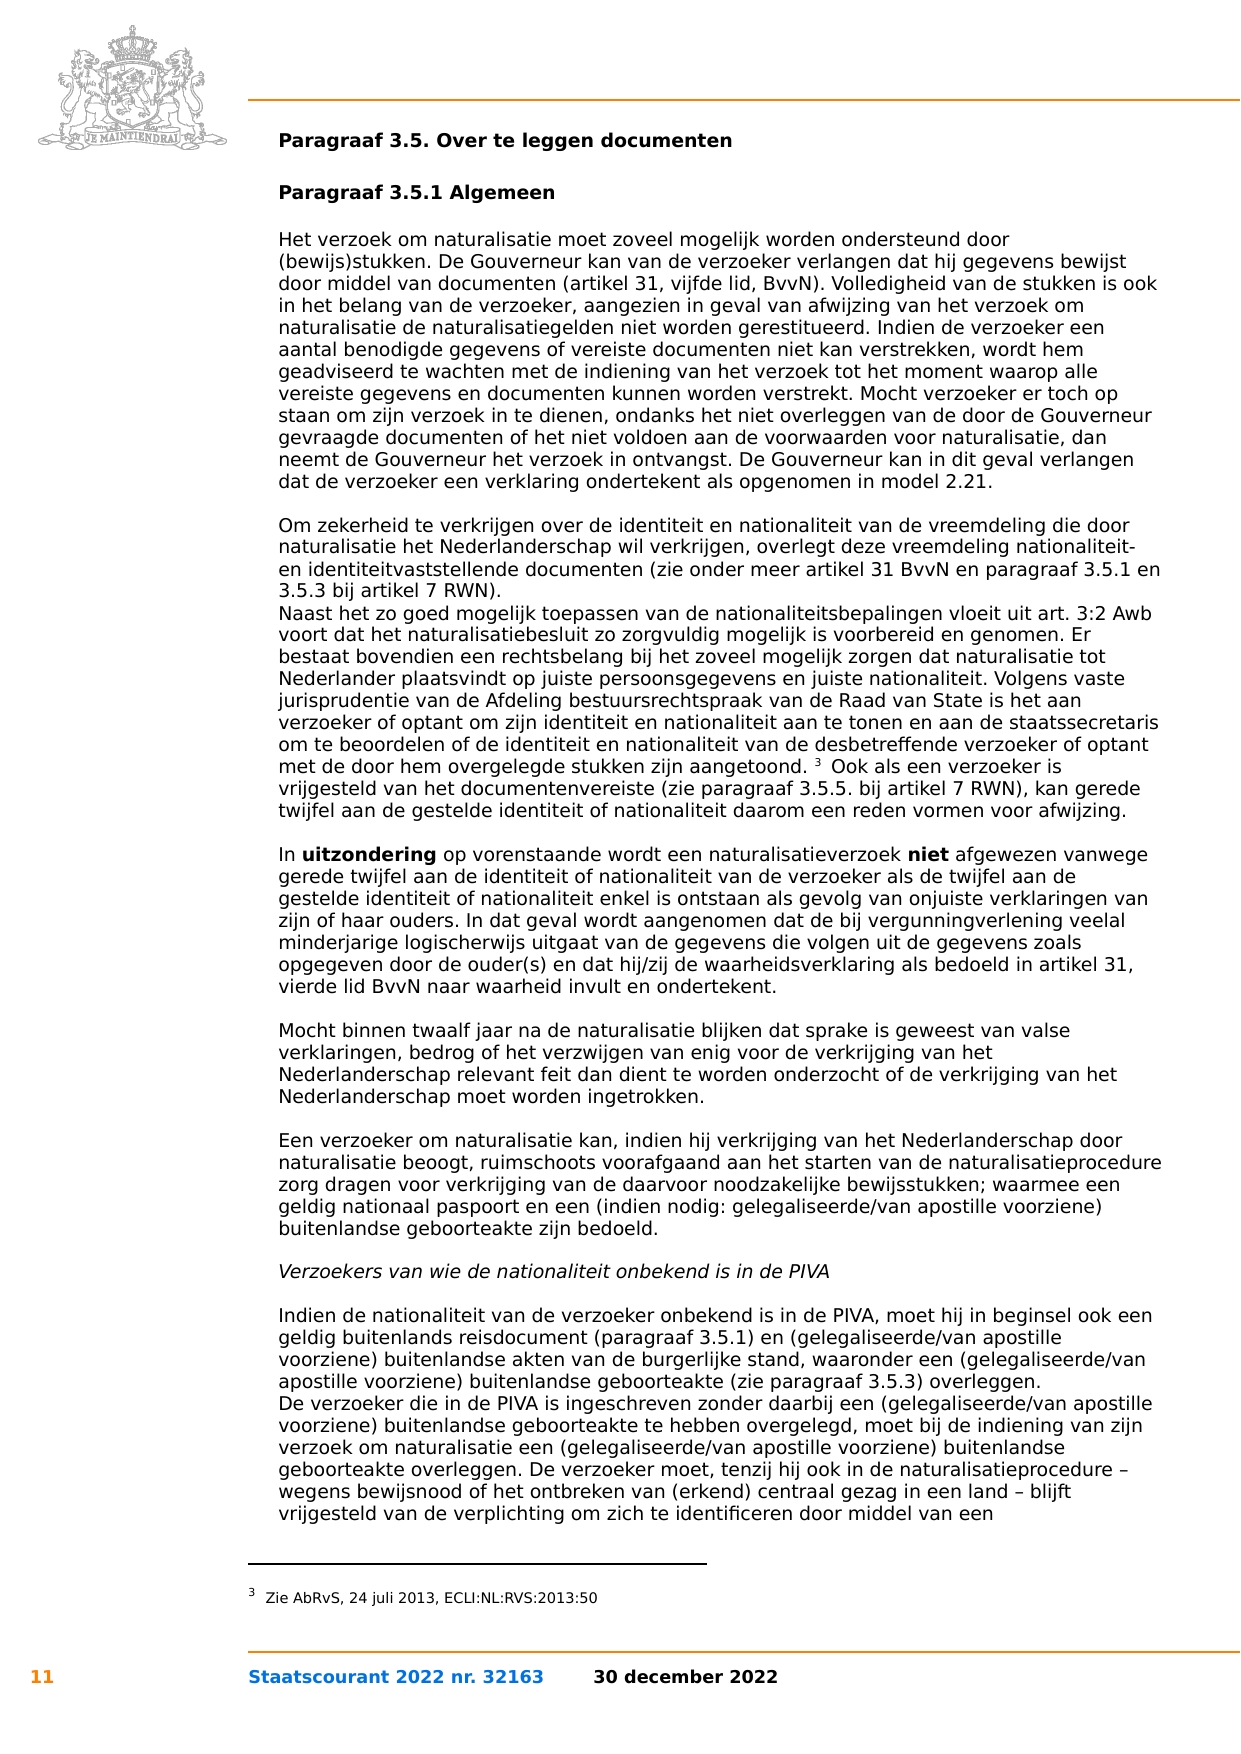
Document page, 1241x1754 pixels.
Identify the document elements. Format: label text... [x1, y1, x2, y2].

text Naast het zo goed mogelijk toepassen van de nationaliteitsbepalingen vloeit uit art. 3:2 Awb voort dat het naturalisatiebesluit zo zorgvuldig mogelijk is voorbereid en genomen. Er bestaat bovendien een rechtsbelang bij het zoveel mogelijk zorgen dat naturalisatie tot Nederlander plaatsvindt op juiste persoonsgegevens en juiste nationaliteit. Volgens vaste jurisprudentie van de Afdeling bestuursrechtspraak van de Raad van State is het aan verzoeker of optant om zijn identiteit en nationaliteit aan te tonen en aan de staatssecretaris om te beoordelen of de identiteit en nationaliteit van de desbetreffende verzoeker of optant met de door hem overgelegde stukken zijn aangetoond. Ook als een verzoeker is vrijgesteld van het documentenvereiste (zie paragraaf 3.5.5. bij artikel 7 RWN), kan gerede twijfel aan de gestelde identiteit of nationaliteit daarom een reden vormen voor afwijzing. [278, 602, 1163, 822]
text Indien de nationaliteit van de verzoeker onbekend is in de PIVA, moet hij in beginsel ook een geldig buitenlands reisdocument (paragraaf 3.5.1) en (gelegaliseerde/van apostille voorziene) buitenlandse akten van de burgerlijke stand, waaronder een (gelegaliseerde/van apostille voorziene) buitenlandse geboorteakte (zie paragraaf 3.5.3) overleggen. [278, 1305, 1163, 1393]
text Mocht binnen twaalf jaar na de naturalisatie blijken dat sprake is geweest van valse verklaringen, bedrog of het verzwijgen van enig voor de verkrijging van het Nederlanderschap relevant feit dan dient te worden onderzocht of de verkrijging van het Nederlanderschap moet worden ingetrokken. [278, 1020, 1163, 1108]
text Een verzoeker om naturalisatie kan, indien hij verkrijging van het Nederlanderschap door naturalisatie beoogt, ruimschoots voorafgaand aan het starten van de naturalisatieprocedure zorg dragen voor verkrijging van de daarvoor noodzakelijke bewijsstukken; waarmee een geldig nationaal paspoort en een (indien nodig: gelegaliseerde/van apostille voorziene) buitenlandse geboorteakte zijn bedoeld. [278, 1129, 1163, 1239]
subtitle Paragraaf 3.5.1 Algemeen [278, 182, 1163, 204]
text Zie AbRvS, 24 juli 2013, ECLI:NL:RVS:2013:50 [248, 1586, 1163, 1608]
picture [38, 25, 227, 150]
subtitle Verzoekers van wie de nationaliteit onbekend is in de PIVA [278, 1261, 1163, 1283]
text De verzoeker die in de PIVA is ingeschreven zonder daarbij een (gelegaliseerde/van apostille voorziene) buitenlandse geboorteakte te hebben overgelegd, moet bij de indiening van zijn verzoek om naturalisatie een (gelegaliseerde/van apostille voorziene) buitenlandse geboorteakte overleggen. De verzoeker moet, tenzij hij ook in de naturalisatieprocedure – wegens bewijsnood of het ontbreken van (erkend) centraal gezag in een land – blijft vrijgesteld van de verplichting om zich te identificeren door middel van een [278, 1393, 1163, 1525]
text Om zekerheid te verkrijgen over de identiteit en nationaliteit van de vreemdeling die door naturalisatie het Nederlanderschap wil verkrijgen, overlegt deze vreemdeling nationaliteit- en identiteitvaststellende documenten (zie onder meer artikel 31 BvvN en paragraaf 3.5.1 en 3.5.3 bij artikel 7 RWN). [278, 514, 1163, 602]
text In uitzondering op vorenstaande wordt een naturalisatieverzoek niet afgewezen vanwege gerede twijfel aan de identiteit of nationaliteit van de verzoeker als de twijfel aan de gestelde identiteit of nationaliteit enkel is ontstaan als gevolg van onjuiste verklaringen van zijn of haar ouders. In dat geval wordt aangenomen dat de bij vergunningverlening veelal minderjarige logischerwijs uitgaat van de gegevens die volgen uit de gegevens zoals opgegeven door de ouder(s) en dat hij/zij de waarheidsverklaring als bedoeld in artikel 31, vierde lid BvvN naar waarheid invult en ondertekent. [278, 844, 1163, 998]
text Het verzoek om naturalisatie moet zoveel mogelijk worden ondersteund door (bewijs)stukken. De Gouverneur kan van de verzoeker verlangen dat hij gegevens bewijst door middel van documenten (artikel 31, vijfde lid, BvvN). Volledigheid van de stukken is ook in het belang van de verzoeker, aangezien in geval van afwijzing van het verzoek om naturalisatie de naturalisatiegelden niet worden gerestitueerd. Indien de verzoeker een aantal benodigde gegevens of vereiste documenten niet kan verstrekken, wordt hem geadviseerd te wachten met de indiening van het verzoek tot het moment waarop alle vereiste gegevens en documenten kunnen worden verstrekt. Mocht verzoeker er toch op staan om zijn verzoek in te dienen, ondanks het niet overleggen van de door de Gouverneur gevraagde documenten of het niet voldoen aan de voorwaarden voor naturalisatie, dan neemt de Gouverneur het verzoek in ontvangst. De Gouverneur kan in dit geval verlangen dat de verzoeker een verklaring ondertekent als opgenomen in model 2.21. [278, 229, 1163, 493]
subtitle Paragraaf 3.5. Over te leggen documenten [278, 130, 1163, 152]
